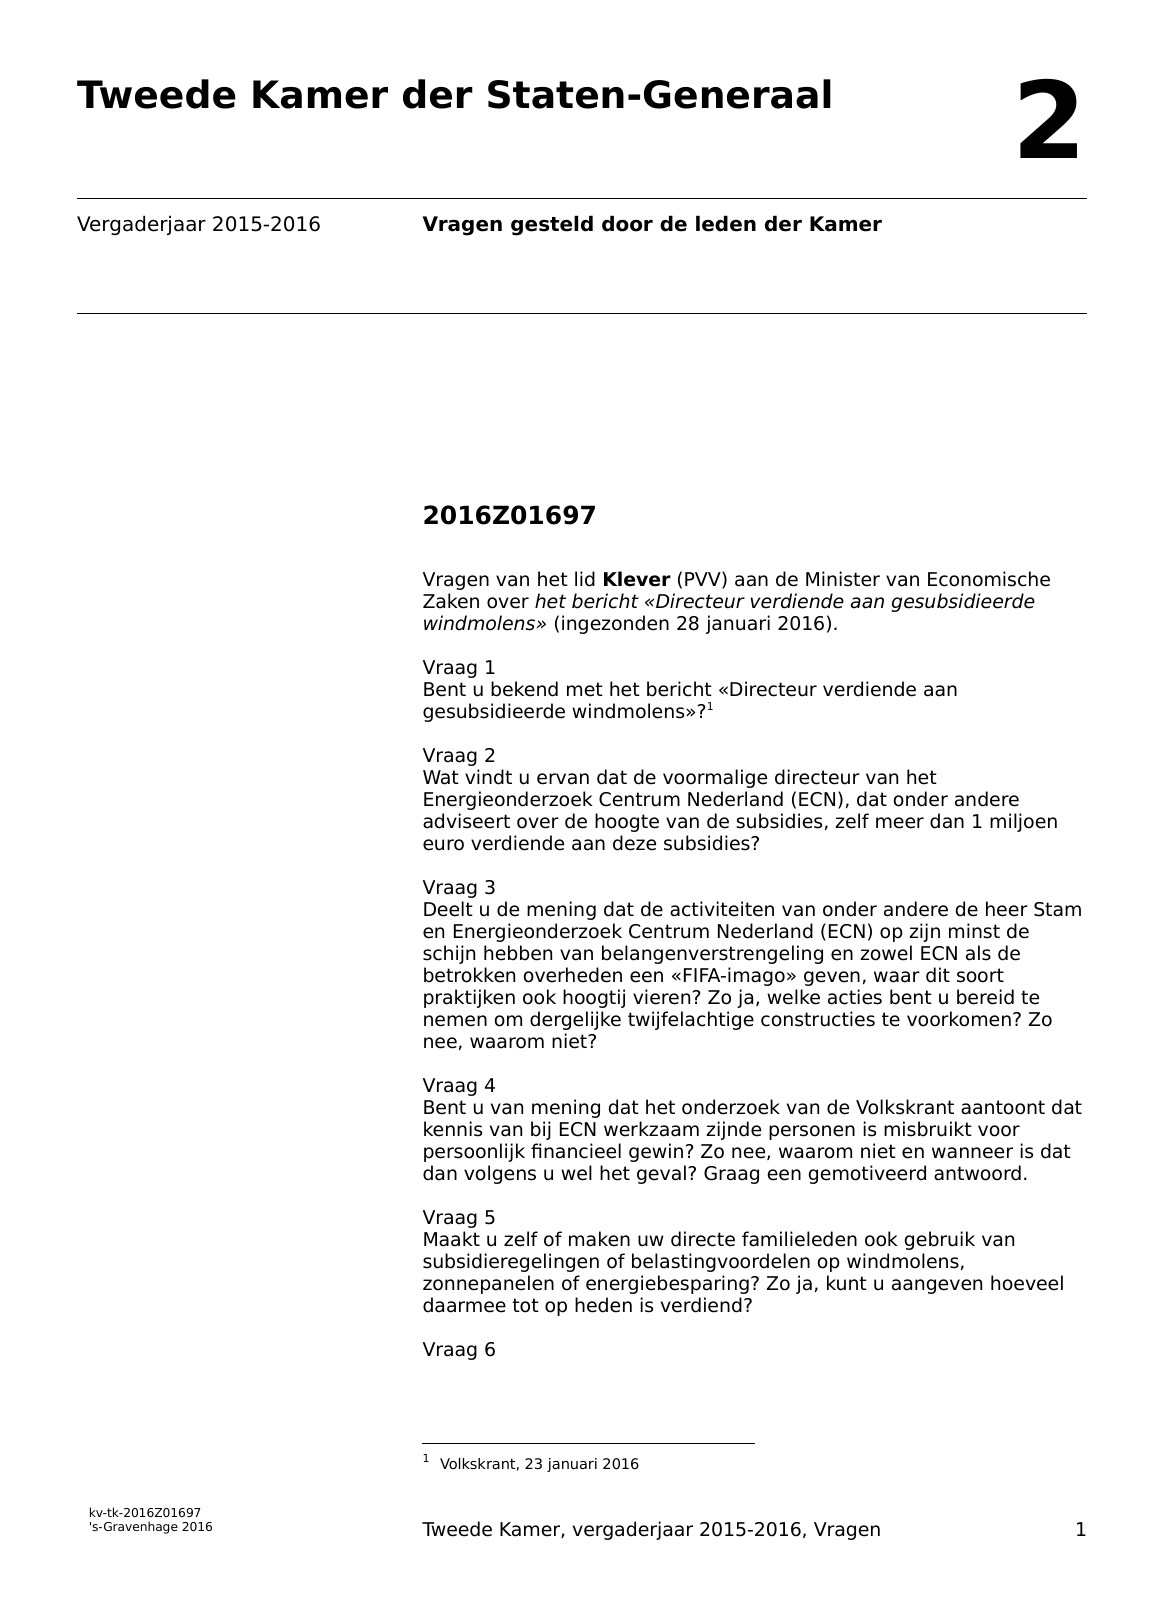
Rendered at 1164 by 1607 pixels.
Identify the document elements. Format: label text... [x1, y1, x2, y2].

text kv-tk-2016Z01697 [88, 1506, 323, 1520]
table_header Tweede Kamer der Staten-Generaal [77, 59, 886, 198]
text Volkskrant, 23 januari 2016 [422, 1452, 1087, 1474]
table_cell Vergaderjaar 2015-2016 [77, 199, 422, 313]
text Vraag 3 [422, 877, 1087, 899]
table_header 2 [886, 59, 1087, 198]
text Vragen van het lid Klever (PVV) aan de Minister van Economische Zaken over het bericht «Directeur verdiende aan gesubsidieerde windmolens» (ingezonden 28 januari 2016). [422, 569, 1087, 635]
text Maakt u zelf of maken uw directe familieleden ook gebruik van subsidieregelingen of belastingvoordelen op windmolens, zonnepanelen of energiebesparing? Zo ja, kunt u aangeven hoeveel daarmee tot op heden is verdiend? [422, 1229, 1087, 1317]
text Bent u van mening dat het onderzoek van de Volkskrant aantoont dat kennis van bij ECN werkzaam zijnde personen is misbruikt voor persoonlijk financieel gewin? Zo nee, waarom niet en wanneer is dat dan volgens u wel het geval? Graag een gemotiveerd antwoord. [422, 1097, 1087, 1185]
text 's-Gravenhage 2016 [88, 1520, 323, 1534]
text Wat vindt u ervan dat de voormalige directeur van het Energieonderzoek Centrum Nederland (ECN), dat onder andere adviseert over de hoogte van de subsidies, zelf meer dan 1 miljoen euro verdiende aan deze subsidies? [422, 767, 1087, 855]
text Bent u bekend met het bericht «Directeur verdiende aan gesubsidieerde windmolens»? [422, 679, 1087, 723]
text Vraag 2 [422, 745, 1087, 767]
text Vraag 1 [422, 657, 1087, 679]
text Vraag 6 [422, 1339, 1087, 1361]
text Deelt u de mening dat de activiteiten van onder andere de heer Stam en Energieonderzoek Centrum Nederland (ECN) op zijn minst de schijn hebben van belangenverstrengeling en zowel ECN als de betrokken overheden een «FIFA-imago» geven, waar dit soort praktijken ook hoogtij vieren? Zo ja, welke acties bent u bereid te nemen om dergelijke twijfelachtige constructies te voorkomen? Zo nee, waarom niet? [422, 899, 1087, 1053]
text 2016Z01697 [422, 501, 1087, 531]
text Vraag 4 [422, 1075, 1087, 1097]
table_cell Vragen gesteld door de leden der Kamer [422, 199, 1087, 313]
text Vraag 5 [422, 1207, 1087, 1229]
